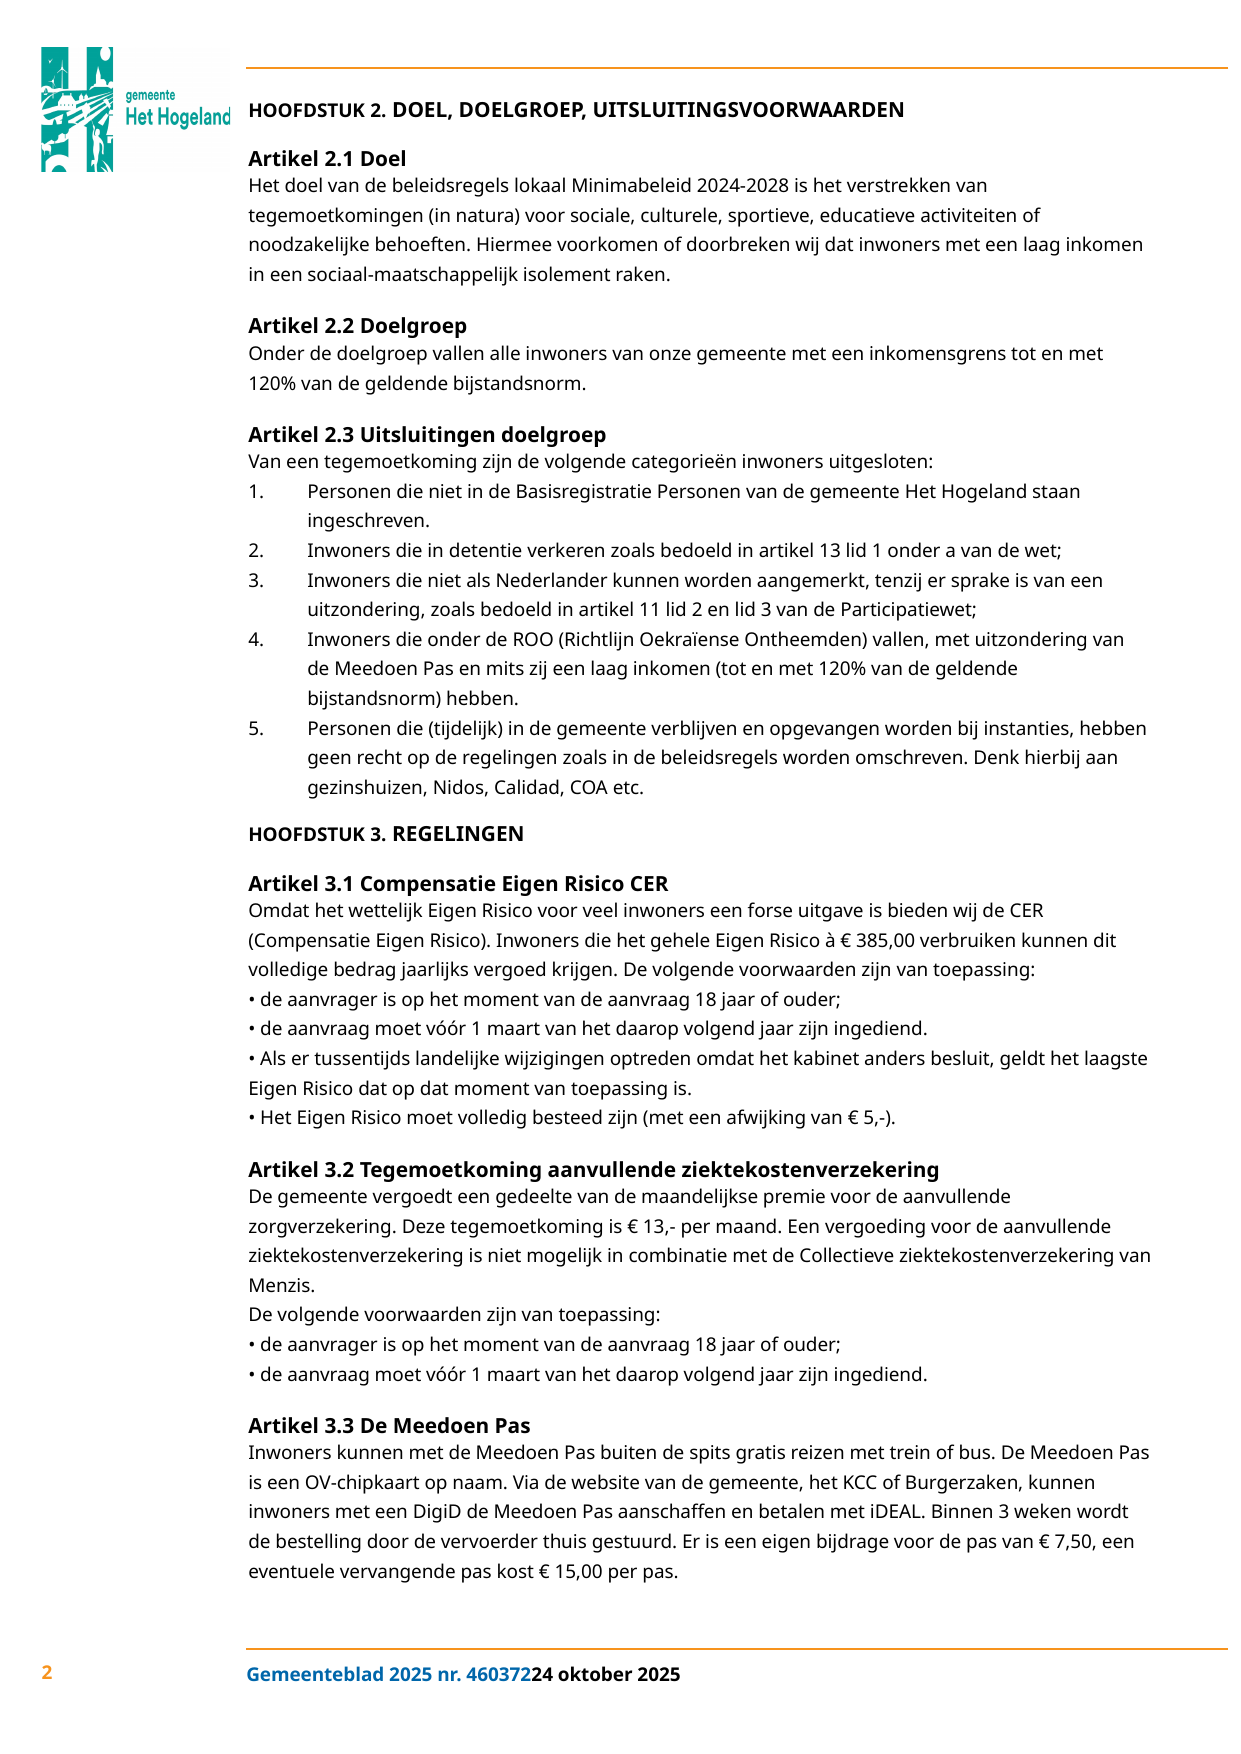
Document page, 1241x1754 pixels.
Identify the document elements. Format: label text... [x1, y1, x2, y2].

text De gemeente vergoedt een gedeelte van de maandelijkse premie voor de aanvullende zorgverzekering. Deze tegemoetkoming is € 13,- per maand. Een vergoeding voor de aanvullende ziektekostenverzekering is niet mogelijk in combinatie met de Collectieve ziektekostenverzekering van Menzis. [248, 1183, 1152, 1298]
text Omdat het wettelijk Eigen Risico voor veel inwoners een forse uitgave is bieden wij de CER (Compensatie Eigen Risico). Inwoners die het gehele Eigen Risico à € 385,00 verbruiken kunnen dit volledige bedrag jaarlijks vergoed krijgen. De volgende voorwaarden zijn van toepassing: [248, 897, 1152, 982]
text HOOFDSTUK 3. REGELINGEN [248, 819, 1152, 848]
text Artikel 2.1 Doel [248, 144, 1152, 172]
text Inwoners kunnen met de Meedoen Pas buiten de spits gratis reizen met trein of bus. De Meedoen Pas is een OV-chipkaart op naam. Via de website van de gemeente, het KCC of Burgerzaken, kunnen inwoners met een DigiD de Meedoen Pas aanschaffen en betalen met iDEAL. Binnen 3 weken wordt de bestelling door de vervoerder thuis gestuurd. Er is een eigen bijdrage voor de pas van € 7,50, een eventuele vervangende pas kost € 15,00 per pas. [248, 1439, 1152, 1584]
text Artikel 3.2 Tegemoetkoming aanvullende ziektekostenverzekering [248, 1155, 1152, 1183]
list Personen die (tijdelijk) in de gemeente verblijven en opgevangen worden bij instanties, hebben geen recht op de regelingen zoals in de beleidsregels worden omschreven. Denk hierbij aan gezinshuizen, Nidos, Calidad, COA etc. [248, 715, 1152, 800]
text Artikel 2.2 Doelgroep [248, 312, 1152, 340]
picture [41, 47, 231, 172]
text Onder de doelgroep vallen alle inwoners van onze gemeente met een inkomensgrens tot en met 120% van de geldende bijstandsnorm. [248, 340, 1152, 395]
list Inwoners die onder de ROO (Richtlijn Oekraïense Ontheemden) vallen, met uitzondering van de Meedoen Pas en mits zij een laag inkomen (tot en met 120% van de geldende bijstandsnorm) hebben. [248, 626, 1152, 711]
text • Het Eigen Risico moet volledig besteed zijn (met een afwijking van € 5,-). [248, 1104, 1152, 1130]
text De volgende voorwaarden zijn van toepassing: [248, 1302, 1152, 1327]
text Het doel van de beleidsregels lokaal Minimabeleid 2024-2028 is het verstrekken van tegemoetkomingen (in natura) voor sociale, culturele, sportieve, educatieve activiteiten of noodzakelijke behoeften. Hiermee voorkomen of doorbreken wij dat inwoners met een laag inkomen in een sociaal-maatschappelijk isolement raken. [248, 172, 1152, 287]
text • de aanvraag moet vóór 1 maart van het daarop volgend jaar zijn ingediend. [248, 1361, 1152, 1386]
text Artikel 2.3 Uitsluitingen doelgroep [248, 420, 1152, 448]
text • Als er tussentijds landelijke wijzigingen optreden omdat het kabinet anders besluit, geldt het laagste Eigen Risico dat op dat moment van toepassing is. [248, 1045, 1152, 1101]
text Van een tegemoetkoming zijn de volgende categorieën inwoners uitgesloten: [248, 448, 1152, 474]
text • de aanvraag moet vóór 1 maart van het daarop volgend jaar zijn ingediend. [248, 1016, 1152, 1041]
list Personen die niet in de Basisregistratie Personen van de gemeente Het Hogeland staan ingeschreven. [248, 478, 1152, 533]
text Artikel 3.3 De Meedoen Pas [248, 1411, 1152, 1439]
text HOOFDSTUK 2. DOEL, DOELGROEP, UITSLUITINGSVOORWAARDEN [248, 95, 1152, 123]
list Inwoners die in detentie verkeren zoals bedoeld in artikel 13 lid 1 onder a van de wet; [248, 537, 1152, 563]
text Artikel 3.1 Compensatie Eigen Risico CER [248, 869, 1152, 897]
text • de aanvrager is op het moment van de aanvraag 18 jaar of ouder; [248, 1331, 1152, 1357]
text • de aanvrager is op het moment van de aanvraag 18 jaar of ouder; [248, 986, 1152, 1012]
list Inwoners die niet als Nederlander kunnen worden aangemerkt, tenzij er sprake is van een uitzondering, zoals bedoeld in artikel 11 lid 2 en lid 3 van de Participatiewet; [248, 567, 1152, 622]
